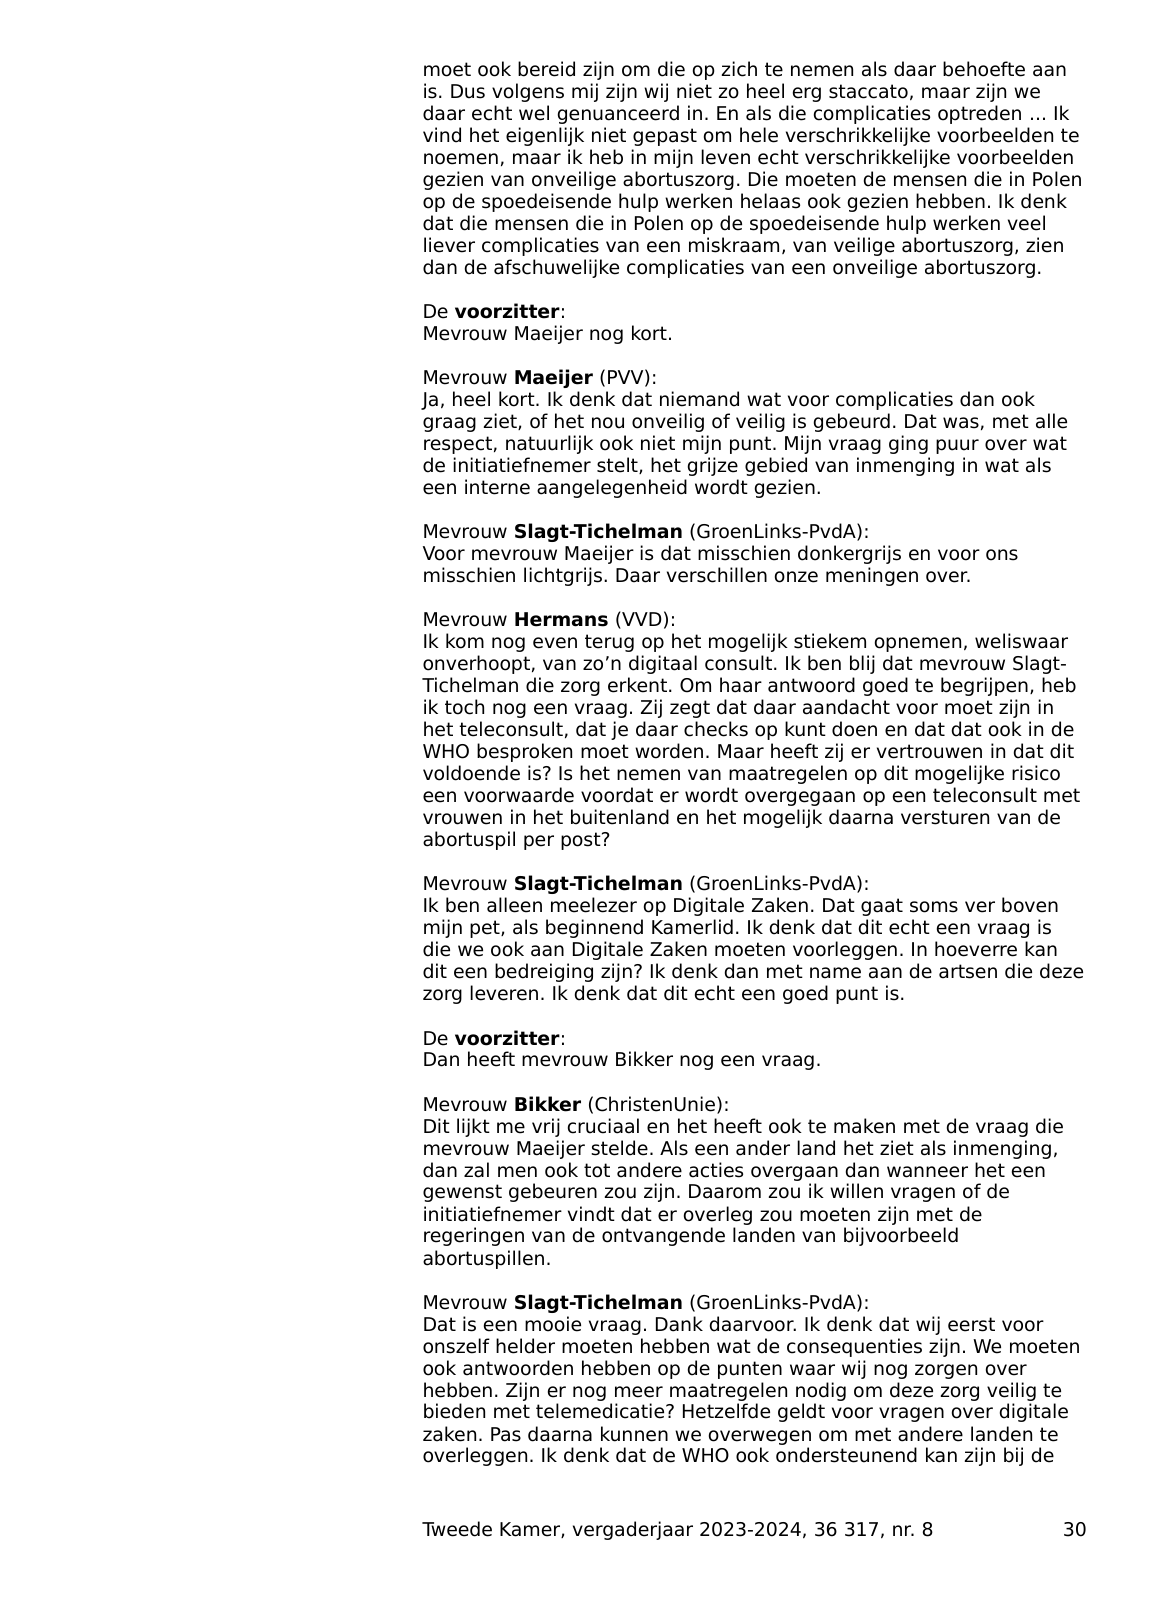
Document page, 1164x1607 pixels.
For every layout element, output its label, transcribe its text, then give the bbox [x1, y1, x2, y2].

text Mevrouw Hermans (VVD): [422, 609, 1087, 631]
text Mevrouw Slagt-Tichelman (GroenLinks-PvdA): [422, 521, 1087, 543]
text Mevrouw Slagt-Tichelman (GroenLinks-PvdA): [422, 873, 1087, 895]
text Dat is een mooie vraag. Dank daarvoor. Ik denk dat wij eerst voor onszelf helder moeten hebben wat de consequenties zijn. We moeten ook antwoorden hebben op de punten waar wij nog zorgen over hebben. Zijn er nog meer maatregelen nodig om deze zorg veilig te bieden met telemedicatie? Hetzelfde geldt voor vragen over digitale zaken. Pas daarna kunnen we overwegen om met andere landen te overleggen. Ik denk dat de WHO ook ondersteunend kan zijn bij de [422, 1313, 1087, 1467]
text De voorzitter: [422, 301, 1087, 323]
text Voor mevrouw Maeijer is dat misschien donkergrijs en voor ons misschien lichtgrijs. Daar verschillen onze meningen over. [422, 543, 1087, 587]
text Mevrouw Maeijer nog kort. [422, 323, 1087, 345]
text De voorzitter: [422, 1027, 1087, 1049]
text Mevrouw Slagt-Tichelman (GroenLinks-PvdA): [422, 1292, 1087, 1313]
text moet ook bereid zijn om die op zich te nemen als daar behoefte aan is. Dus volgens mij zijn wij niet zo heel erg staccato, maar zijn we daar echt wel genuanceerd in. En als die complicaties optreden ... Ik vind het eigenlijk niet gepast om hele verschrikkelijke voorbeelden te noemen, maar ik heb in mijn leven echt verschrikkelijke voorbeelden gezien van onveilige abortuszorg. Die moeten de mensen die in Polen op de spoedeisende hulp werken helaas ook gezien hebben. Ik denk dat die mensen die in Polen op de spoedeisende hulp werken veel liever complicaties van een miskraam, van veilige abortuszorg, zien dan de afschuwelijke complicaties van een onveilige abortuszorg. [422, 59, 1087, 279]
text Dan heeft mevrouw Bikker nog een vraag. [422, 1049, 1087, 1071]
text Dit lijkt me vrij cruciaal en het heeft ook te maken met de vraag die mevrouw Maeijer stelde. Als een ander land het ziet als inmenging, dan zal men ook tot andere acties overgaan dan wanneer het een gewenst gebeuren zou zijn. Daarom zou ik willen vragen of de initiatiefnemer vindt dat er overleg zou moeten zijn met de regeringen van de ontvangende landen van bijvoorbeeld abortuspillen. [422, 1116, 1087, 1269]
text Mevrouw Maeijer (PVV): [422, 367, 1087, 389]
text Ik ben alleen meelezer op Digitale Zaken. Dat gaat soms ver boven mijn pet, als beginnend Kamerlid. Ik denk dat dit echt een vraag is die we ook aan Digitale Zaken moeten voorleggen. In hoeverre kan dit een bedreiging zijn? Ik denk dan met name aan de artsen die deze zorg leveren. Ik denk dat dit echt een goed punt is. [422, 895, 1087, 1005]
text Ja, heel kort. Ik denk dat niemand wat voor complicaties dan ook graag ziet, of het nou onveilig of veilig is gebeurd. Dat was, met alle respect, natuurlijk ook niet mijn punt. Mijn vraag ging puur over wat de initiatiefnemer stelt, het grijze gebied van inmenging in wat als een interne aangelegenheid wordt gezien. [422, 389, 1087, 499]
text Ik kom nog even terug op het mogelijk stiekem opnemen, weliswaar onverhoopt, van zo’n digitaal consult. Ik ben blij dat mevrouw Slagt-Tichelman die zorg erkent. Om haar antwoord goed te begrijpen, heb ik toch nog een vraag. Zij zegt dat daar aandacht voor moet zijn in het teleconsult, dat je daar checks op kunt doen en dat dat ook in de WHO besproken moet worden. Maar heeft zij er vertrouwen in dat dit voldoende is? Is het nemen van maatregelen op dit mogelijke risico een voorwaarde voordat er wordt overgegaan op een teleconsult met vrouwen in het buitenland en het mogelijk daarna versturen van de abortuspil per post? [422, 631, 1087, 851]
text Mevrouw Bikker (ChristenUnie): [422, 1093, 1087, 1116]
